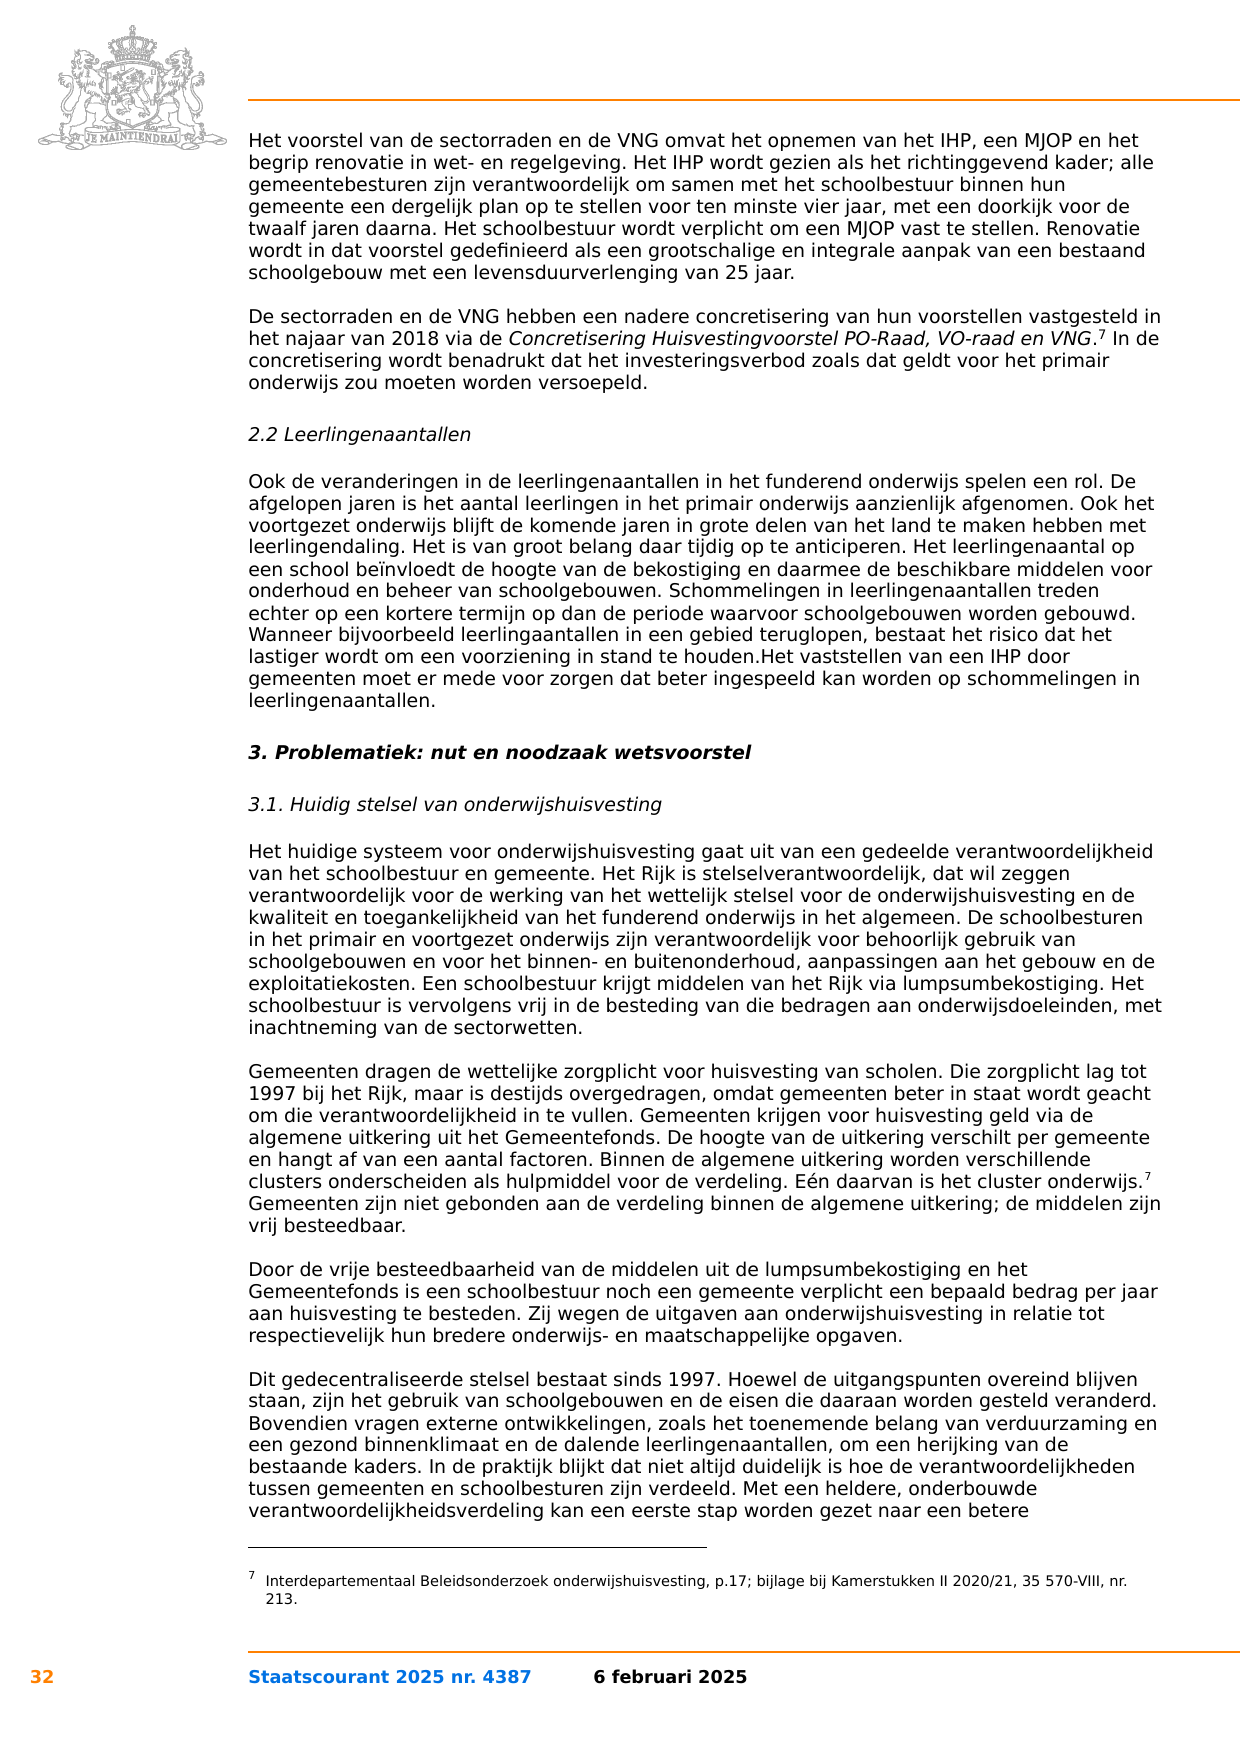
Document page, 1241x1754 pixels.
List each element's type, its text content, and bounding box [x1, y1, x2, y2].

picture [38, 25, 227, 150]
text Interdepartementaal Beleidsonderzoek onderwijshuisvesting, p.17; bijlage bij Kamerstukken II 2020/21, 35 570-VIII, nr. 213. [248, 1569, 1163, 1608]
text Het voorstel van de sectorraden en de VNG omvat het opnemen van het IHP, een MJOP en het begrip renovatie in wet- en regelgeving. Het IHP wordt gezien als het richtinggevend kader; alle gemeentebesturen zijn verantwoordelijk om samen met het schoolbestuur binnen hun gemeente een dergelijk plan op te stellen voor ten minste vier jaar, met een doorkijk voor de twaalf jaren daarna. Het schoolbestuur wordt verplicht om een MJOP vast te stellen. Renovatie wordt in dat voorstel gedefinieerd als een grootschalige en integrale aanpak van een bestaand schoolgebouw met een levensduurverlenging van 25 jaar. [248, 130, 1163, 284]
text Het huidige systeem voor onderwijshuisvesting gaat uit van een gedeelde verantwoordelijkheid van het schoolbestuur en gemeente. Het Rijk is stelselverantwoordelijk, dat wil zeggen verantwoordelijk voor de werking van het wettelijk stelsel voor de onderwijshuisvesting en de kwaliteit en toegankelijkheid van het funderend onderwijs in het algemeen. De schoolbesturen in het primair en voortgezet onderwijs zijn verantwoordelijk voor behoorlijk gebruik van schoolgebouwen en voor het binnen- en buitenonderhoud, aanpassingen aan het gebouw en de exploitatiekosten. Een schoolbestuur krijgt middelen van het Rijk via lumpsumbekostiging. Het schoolbestuur is vervolgens vrij in de besteding van die bedragen aan onderwijsdoeleinden, met inachtneming van de sectorwetten. [248, 841, 1163, 1039]
text Dit gedecentraliseerde stelsel bestaat sinds 1997. Hoewel de uitgangspunten overeind blijven staan, zijn het gebruik van schoolgebouwen en de eisen die daaraan worden gesteld veranderd. Bovendien vragen externe ontwikkelingen, zoals het toenemende belang van verduurzaming en een gezond binnenklimaat en de dalende leerlingenaantallen, om een herijking van de bestaande kaders. In de praktijk blijkt dat niet altijd duidelijk is hoe de verantwoordelijkheden tussen gemeenten en schoolbesturen zijn verdeeld. Met een heldere, onderbouwde verantwoordelijkheidsverdeling kan een eerste stap worden gezet naar een betere [248, 1368, 1163, 1522]
subtitle 2.2 Leerlingenaantallen [248, 423, 1163, 446]
text Gemeenten dragen de wettelijke zorgplicht voor huisvesting van scholen. Die zorgplicht lag tot 1997 bij het Rijk, maar is destijds overgedragen, omdat gemeenten beter in staat wordt geacht om die verantwoordelijkheid in te vullen. Gemeenten krijgen voor huisvesting geld via de algemene uitkering uit het Gemeentefonds. De hoogte van de uitkering verschilt per gemeente en hangt af van een aantal factoren. Binnen de algemene uitkering worden verschillende clusters onderscheiden als hulpmiddel voor de verdeling. Eén daarvan is het cluster onderwijs. Gemeenten zijn niet gebonden aan de verdeling binnen de algemene uitkering; de middelen zijn vrij besteedbaar. [248, 1061, 1163, 1237]
text Ook de veranderingen in de leerlingenaantallen in het funderend onderwijs spelen een rol. De afgelopen jaren is het aantal leerlingen in het primair onderwijs aanzienlijk afgenomen. Ook het voortgezet onderwijs blijft de komende jaren in grote delen van het land te maken hebben met leerlingendaling. Het is van groot belang daar tijdig op te anticiperen. Het leerlingenaantal op een school beïnvloedt de hoogte van de bekostiging en daarmee de beschikbare middelen voor onderhoud en beheer van schoolgebouwen. Schommelingen in leerlingenaantallen treden echter op een kortere termijn op dan de periode waarvoor schoolgebouwen worden gebouwd. Wanneer bijvoorbeeld leerlingaantallen in een gebied teruglopen, bestaat het risico dat het lastiger wordt om een voorziening in stand te houden.Het vaststellen van een IHP door gemeenten moet er mede voor zorgen dat beter ingespeeld kan worden op schommelingen in leerlingenaantallen. [248, 471, 1163, 712]
text Door de vrije besteedbaarheid van de middelen uit de lumpsumbekostiging en het Gemeentefonds is een schoolbestuur noch een gemeente verplicht een bepaald bedrag per jaar aan huisvesting te besteden. Zij wegen de uitgaven aan onderwijshuisvesting in relatie tot respectievelijk hun bredere onderwijs- en maatschappelijke opgaven. [248, 1259, 1163, 1347]
subtitle 3.1. Huidig stelsel van onderwijshuisvesting [248, 794, 1163, 816]
subtitle 3. Problematiek: nut en noodzaak wetsvoorstel [248, 742, 1163, 764]
text De sectorraden en de VNG hebben een nadere concretisering van hun voorstellen vastgesteld in het najaar van 2018 via de Concretisering Huisvestingvoorstel PO-Raad, VO-raad en VNG.7 In de concretisering wordt benadrukt dat het investeringsverbod zoals dat geldt voor het primair onderwijs zou moeten worden versoepeld. [248, 306, 1163, 393]
